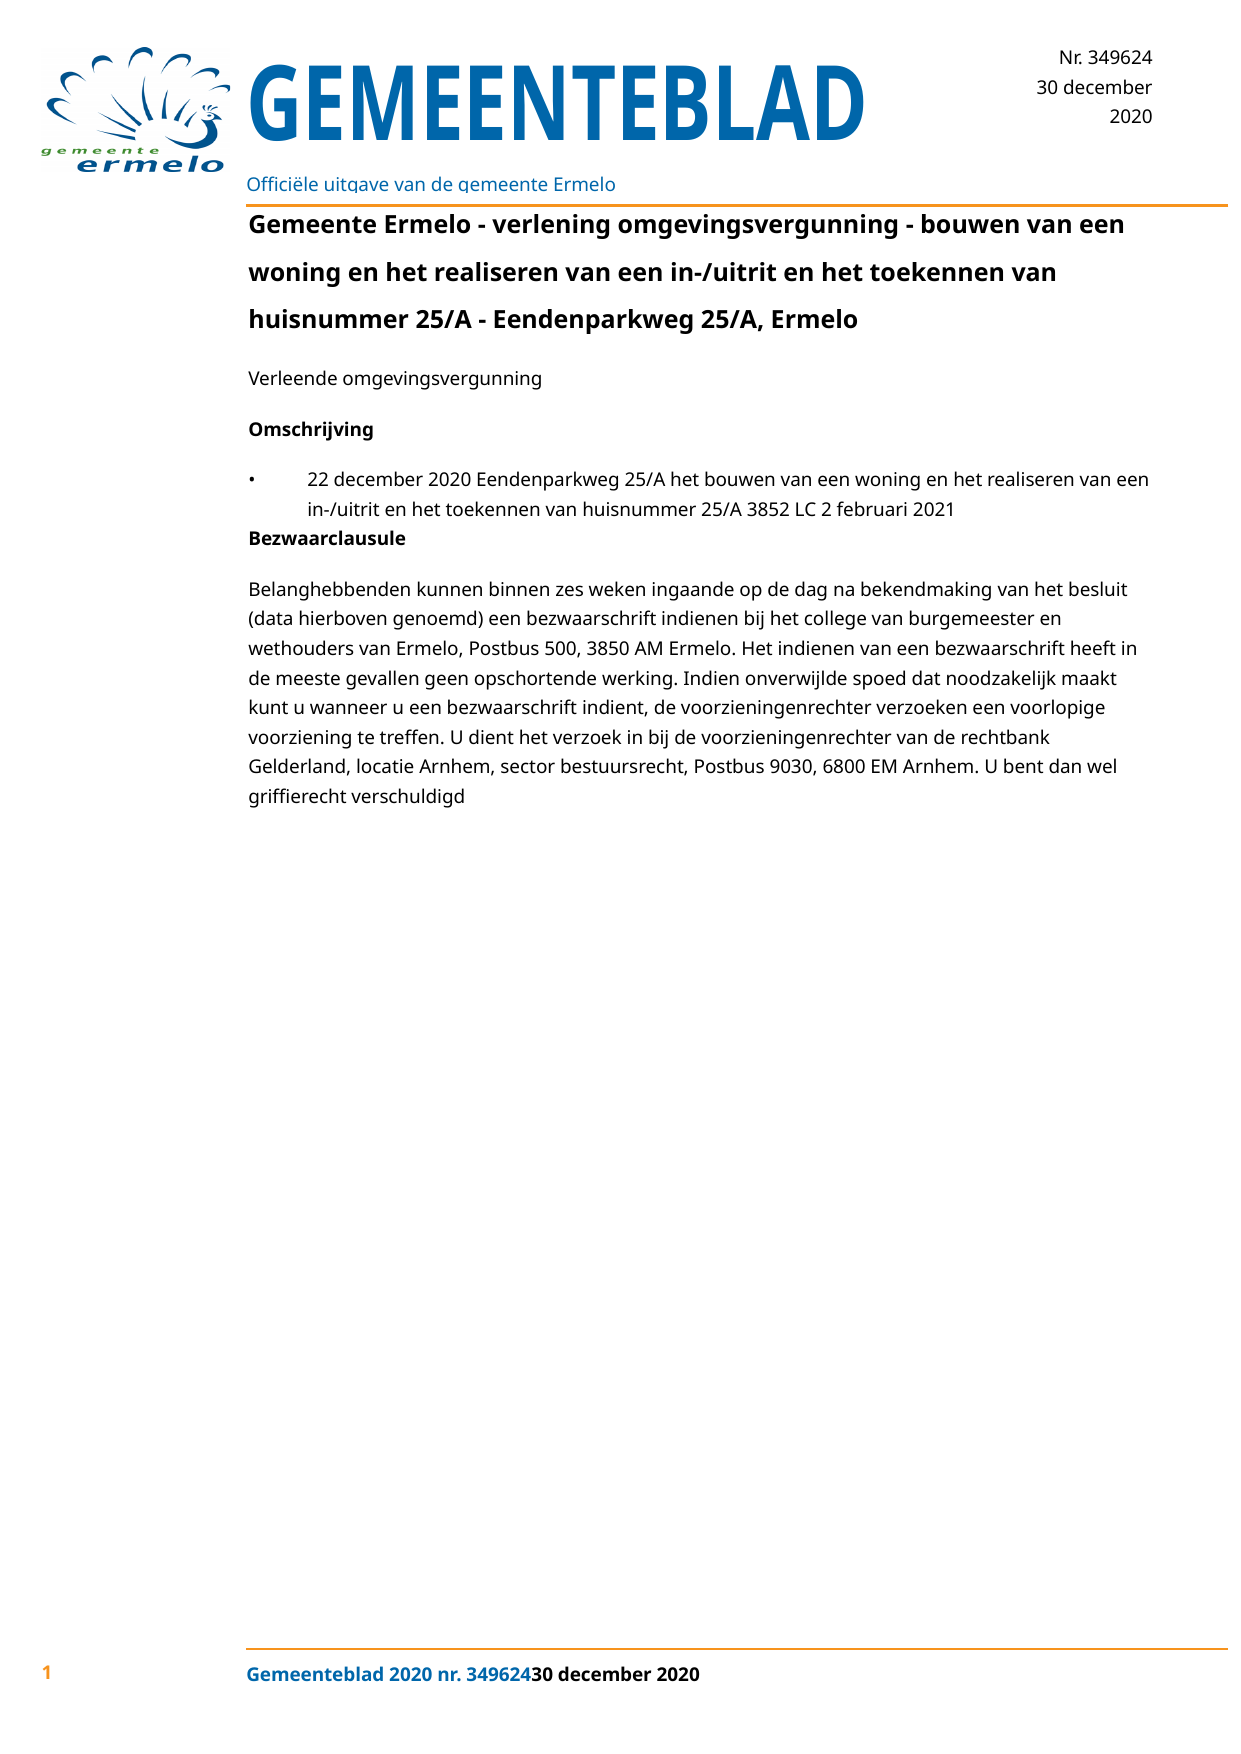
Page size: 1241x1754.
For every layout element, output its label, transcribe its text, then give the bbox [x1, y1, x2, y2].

text Bezwaarclausule [248, 526, 1152, 551]
text Belanghebbenden kunnen binnen zes weken ingaande op de dag na bekendmaking van het besluit (data hierboven genoemd) een bezwaarschrift indienen bij het college van burgemeester en wethouders van Ermelo, Postbus 500, 3850 AM Ermelo. Het indienen van een bezwaarschrift heeft in de meeste gevallen geen opschortende werking. Indien onverwijlde spoed dat noodzakelijk maakt kunt u wanneer u een bezwaarschrift indient, de voorzieningenrechter verzoeken een voorlopige voorziening te treffen. U dient het verzoek in bij de voorzieningenrechter van de rechtbank Gelderland, locatie Arnhem, sector bestuursrecht, Postbus 9030, 6800 EM Arnhem. U bent dan wel griffierecht verschuldigd [248, 576, 1152, 809]
text Omschrijving [248, 416, 1152, 442]
text Verleende omgevingsvergunning [248, 366, 1152, 391]
picture [41, 47, 231, 172]
list 22 december 2020 Eendenparkweg 25/A het bouwen van een woning en het realiseren van een in-/uitrit en het toekennen van huisnummer 25/A 3852 LC 2 februari 2021 [248, 466, 1152, 522]
text Gemeente Ermelo - verlening omgevingsvergunning - bouwen van een woning en het realiseren van een in-/uitrit en het toekennen van huisnummer 25/A - Eendenparkweg 25/A, Ermelo [248, 207, 1152, 336]
